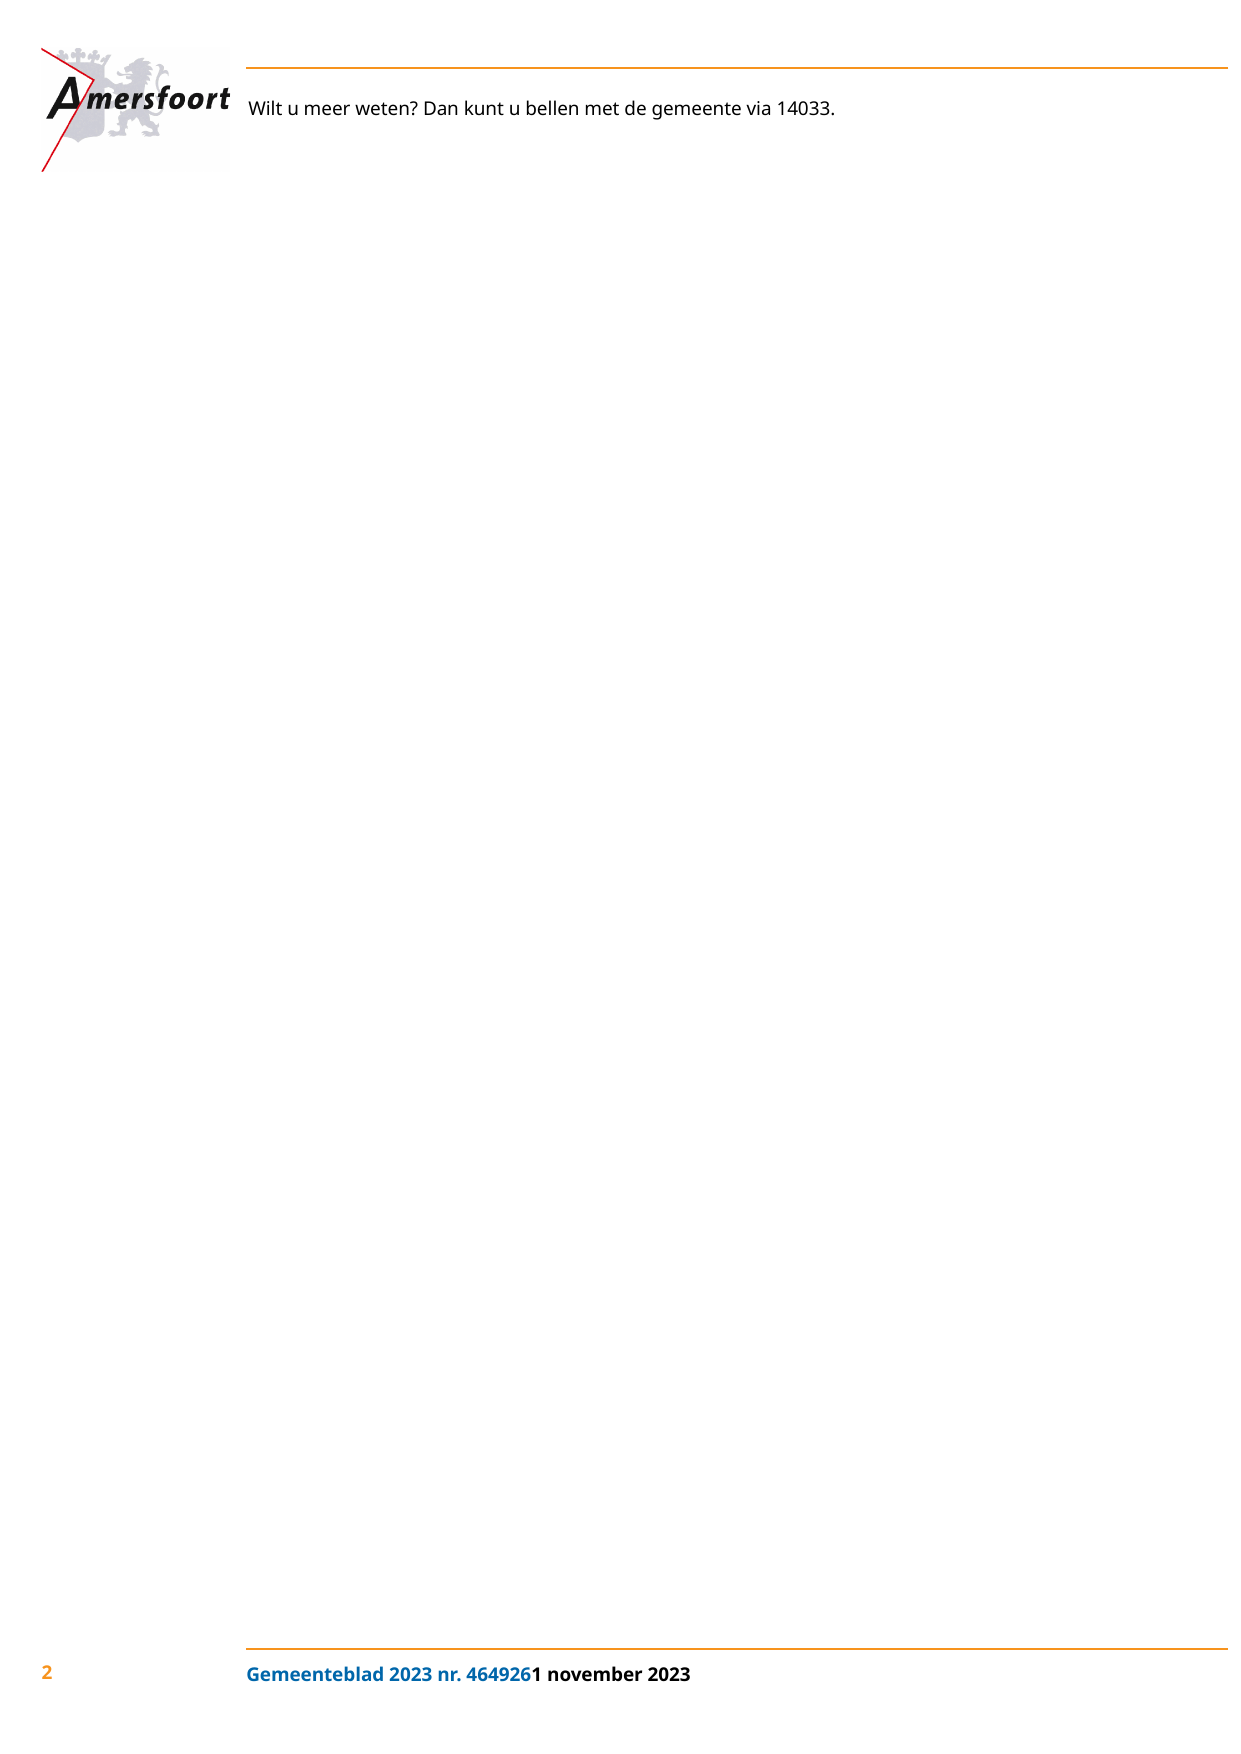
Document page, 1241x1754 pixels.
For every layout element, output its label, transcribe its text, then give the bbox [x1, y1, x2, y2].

text Wilt u meer weten? Dan kunt u bellen met de gemeente via 14033. [248, 95, 1152, 121]
picture [41, 47, 231, 172]
